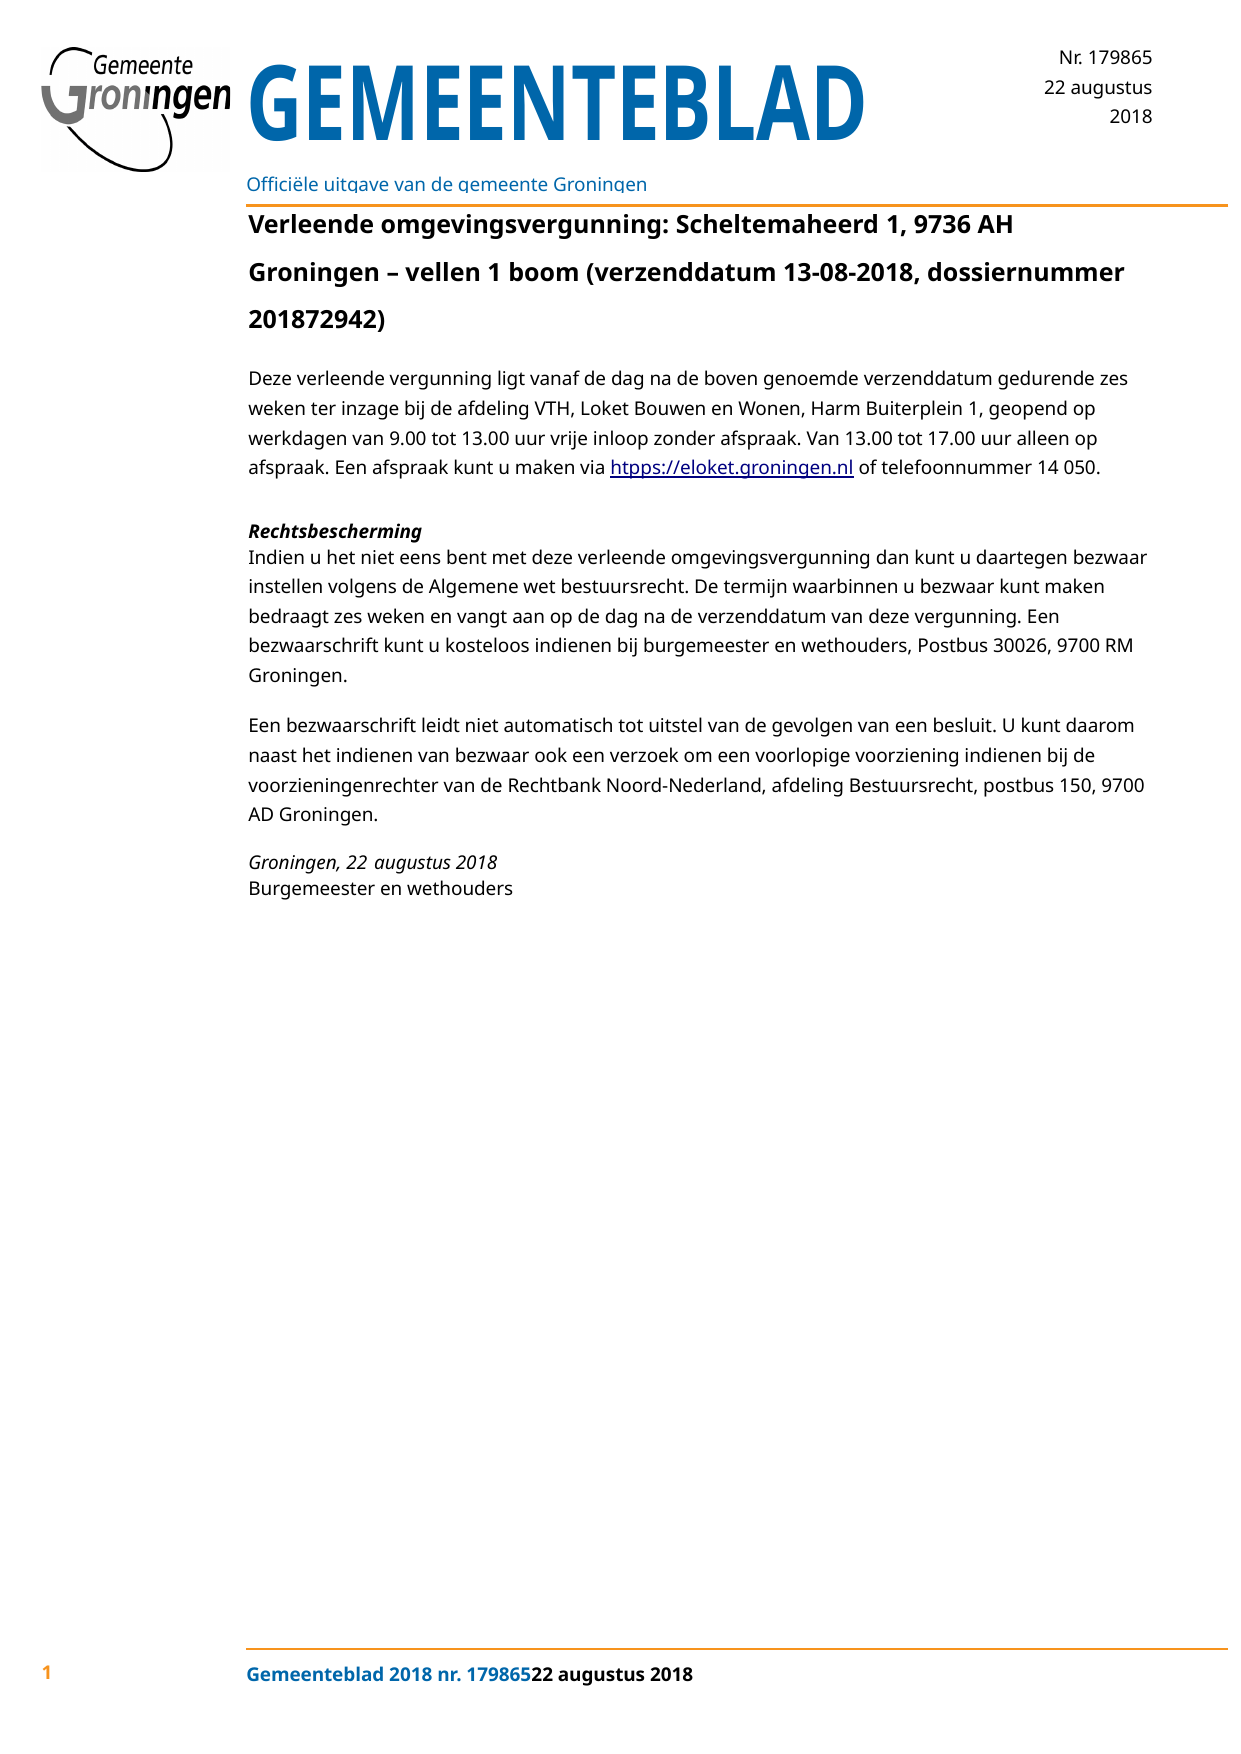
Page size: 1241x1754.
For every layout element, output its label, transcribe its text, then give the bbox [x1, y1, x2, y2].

text Groningen, 22 augustus 2018 [248, 849, 1152, 875]
text Burgemeester en wethouders [248, 875, 1152, 901]
text Verleende omgevingsvergunning: Scheltemaheerd 1, 9736 AH Groningen – vellen 1 boom (verzenddatum 13-08-2018, dossiernummer 201872942) [248, 207, 1152, 336]
text Deze verleende vergunning ligt vanaf de dag na de boven genoemde verzenddatum gedurende zes weken ter inzage bij de afdeling VTH, Loket Bouwen en Wonen, Harm Buiterplein 1, geopend op werkdagen van 9.00 tot 13.00 uur vrije inloop zonder afspraak. Van 13.00 tot 17.00 uur alleen op afspraak. Een afspraak kunt u maken via htpps://eloket.groningen.nl of telefoonnummer 14 050. [248, 366, 1152, 480]
text Rechtsbescherming [248, 518, 1152, 544]
text Indien u het niet eens bent met deze verleende omgevingsvergunning dan kunt u daartegen bezwaar instellen volgens de Algemene wet bestuursrecht. De termijn waarbinnen u bezwaar kunt maken bedraagt zes weken en vangt aan op de dag na de verzenddatum van deze vergunning. Een bezwaarschrift kunt u kosteloos indienen bij burgemeester en wethouders, Postbus 30026, 9700 RM Groningen. [248, 544, 1152, 688]
picture [41, 47, 231, 172]
text Een bezwaarschrift leidt niet automatisch tot uitstel van de gevolgen van een besluit. U kunt daarom naast het indienen van bezwaar ook een verzoek om een voorlopige voorziening indienen bij de voorzieningenrechter van de Rechtbank Noord-Nederland, afdeling Bestuursrecht, postbus 150, 9700 AD Groningen. [248, 713, 1152, 827]
